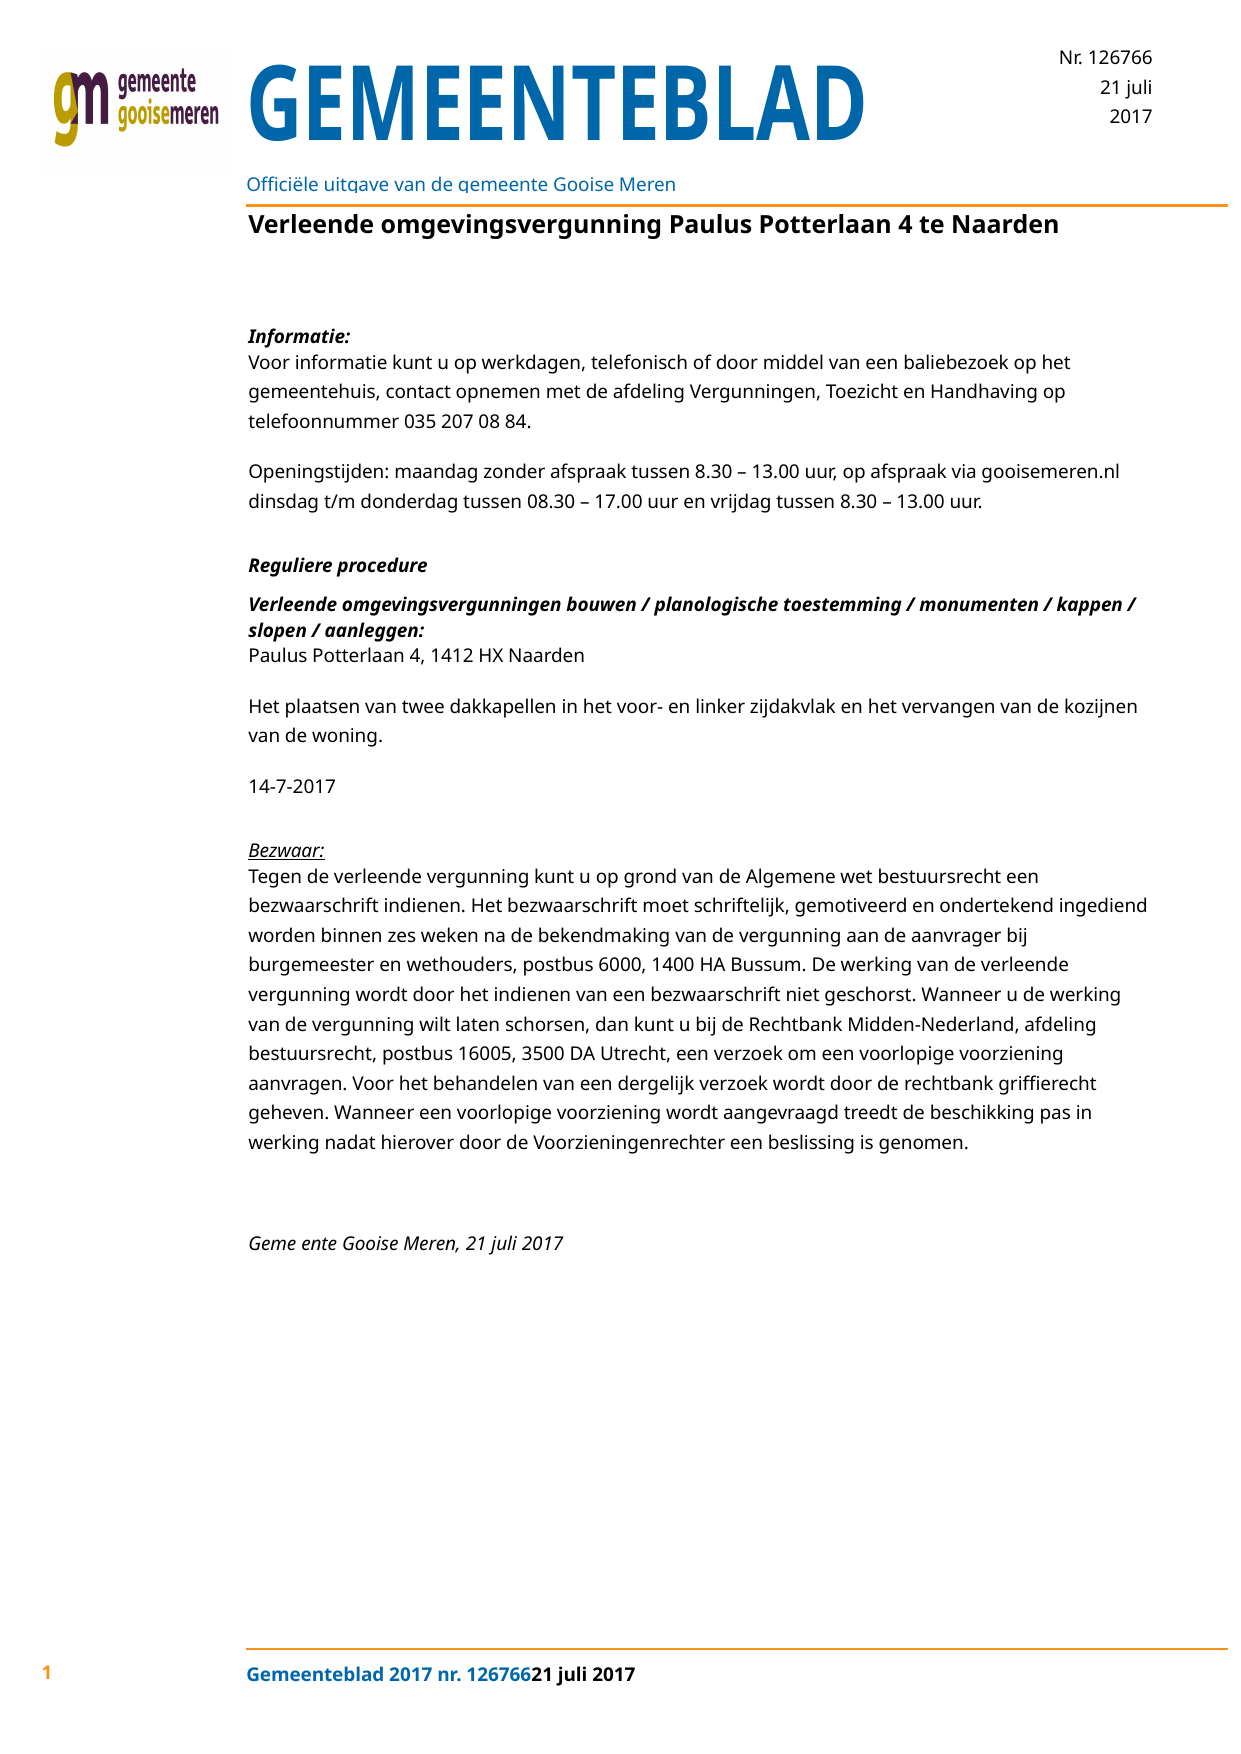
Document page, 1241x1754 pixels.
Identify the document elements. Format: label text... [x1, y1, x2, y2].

text Geme ente Gooise Meren, 21 juli 2017 [248, 1230, 1152, 1256]
text Tegen de verleende vergunning kunt u op grond van de Algemene wet bestuursrecht een bezwaarschrift indienen. Het bezwaarschrift moet schriftelijk, gemotiveerd en ondertekend ingediend worden binnen zes weken na de bekendmaking van de vergunning aan de aanvrager bij burgemeester en wethouders, postbus 6000, 1400 HA Bussum. De werking van de verleende vergunning wordt door het indienen van een bezwaarschrift niet geschorst. Wanneer u de werking van de vergunning wilt laten schorsen, dan kunt u bij de Rechtbank Midden-Nederland, afdeling bestuursrecht, postbus 16005, 3500 DA Utrecht, een verzoek om een voorlopige voorziening aanvragen. Voor het behandelen van een dergelijk verzoek wordt door de rechtbank griffierecht geheven. Wanneer een voorlopige voorziening wordt aangevraagd treedt de beschikking pas in werking nadat hierover door de Voorzieningenrechter een beslissing is genomen. [248, 863, 1152, 1155]
text 14-7-2017 [248, 773, 1152, 799]
text Paulus Potterlaan 4, 1412 HX Naarden [248, 643, 1152, 668]
text Verleende omgevingsvergunning Paulus Potterlaan 4 te Naarden [248, 207, 1152, 241]
text Bezwaar: [248, 837, 1152, 863]
text Het plaatsen van twee dakkapellen in het voor- en linker zijdakvlak en het vervangen van de kozijnen van de woning. [248, 693, 1152, 748]
text Openingstijden: maandag zonder afspraak tussen 8.30 – 13.00 uur, op afspraak via gooisemeren.nl dinsdag t/m donderdag tussen 08.30 – 17.00 uur en vrijdag tussen 8.30 – 13.00 uur. [248, 458, 1152, 514]
text Reguliere procedure [248, 552, 1152, 578]
picture [41, 47, 231, 172]
text Voor informatie kunt u op werkdagen, telefonisch of door middel van een baliebezoek op het gemeentehuis, contact opnemen met de afdeling Vergunningen, Toezicht en Handhaving op telefoonnummer 035 207 08 84. [248, 349, 1152, 434]
text Verleende omgevingsvergunningen bouwen / planologische toestemming / monumenten / kappen / slopen / aanleggen: [248, 591, 1152, 643]
text Informatie: [248, 323, 1152, 349]
